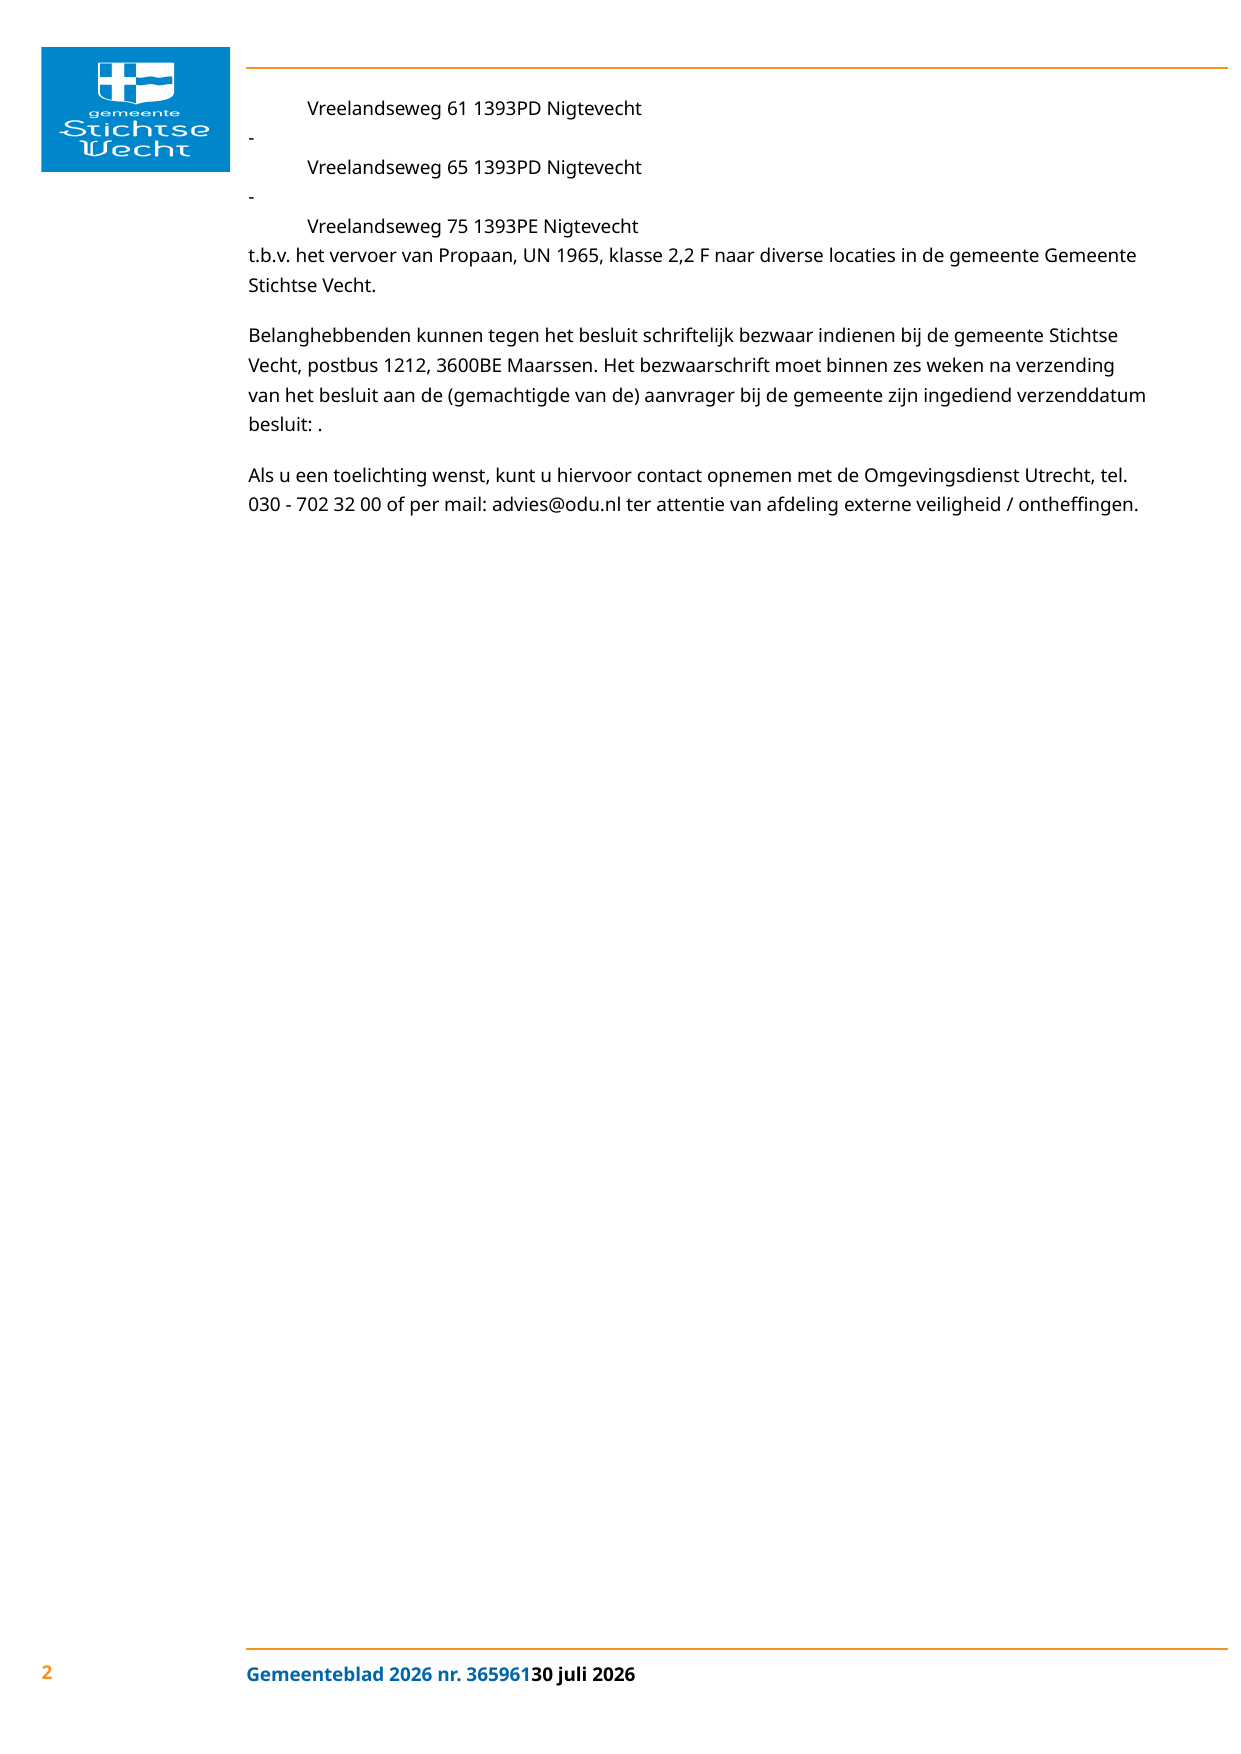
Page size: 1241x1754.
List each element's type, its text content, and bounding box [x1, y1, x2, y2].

text Belanghebbenden kunnen tegen het besluit schriftelijk bezwaar indienen bij de gemeente Stichtse Vecht, postbus 1212, 3600BE Maarssen. Het bezwaarschrift moet binnen zes weken na verzending van het besluit aan de (gemachtigde van de) aanvrager bij de gemeente zijn ingediend verzenddatum besluit: . [248, 323, 1152, 437]
list Vreelandseweg 75 1393PE Nigtevecht [248, 213, 1152, 239]
list Vreelandseweg 65 1393PD Nigtevecht [248, 154, 1152, 180]
text Als u een toelichting wenst, kunt u hiervoor contact opnemen met de Omgevingsdienst Utrecht, tel. 030 - 702 32 00 of per mail: advies@odu.nl ter attentie van afdeling externe veiligheid / ontheffingen. [248, 462, 1152, 517]
picture [137, 63, 174, 103]
picture [99, 63, 135, 101]
text t.b.v. het vervoer van Propaan, UN 1965, klasse 2,2 F naar diverse locaties in de gemeente Gemeente Stichtse Vecht. [248, 243, 1152, 298]
list Vreelandseweg 61 1393PD Nigtevecht [248, 95, 1152, 121]
